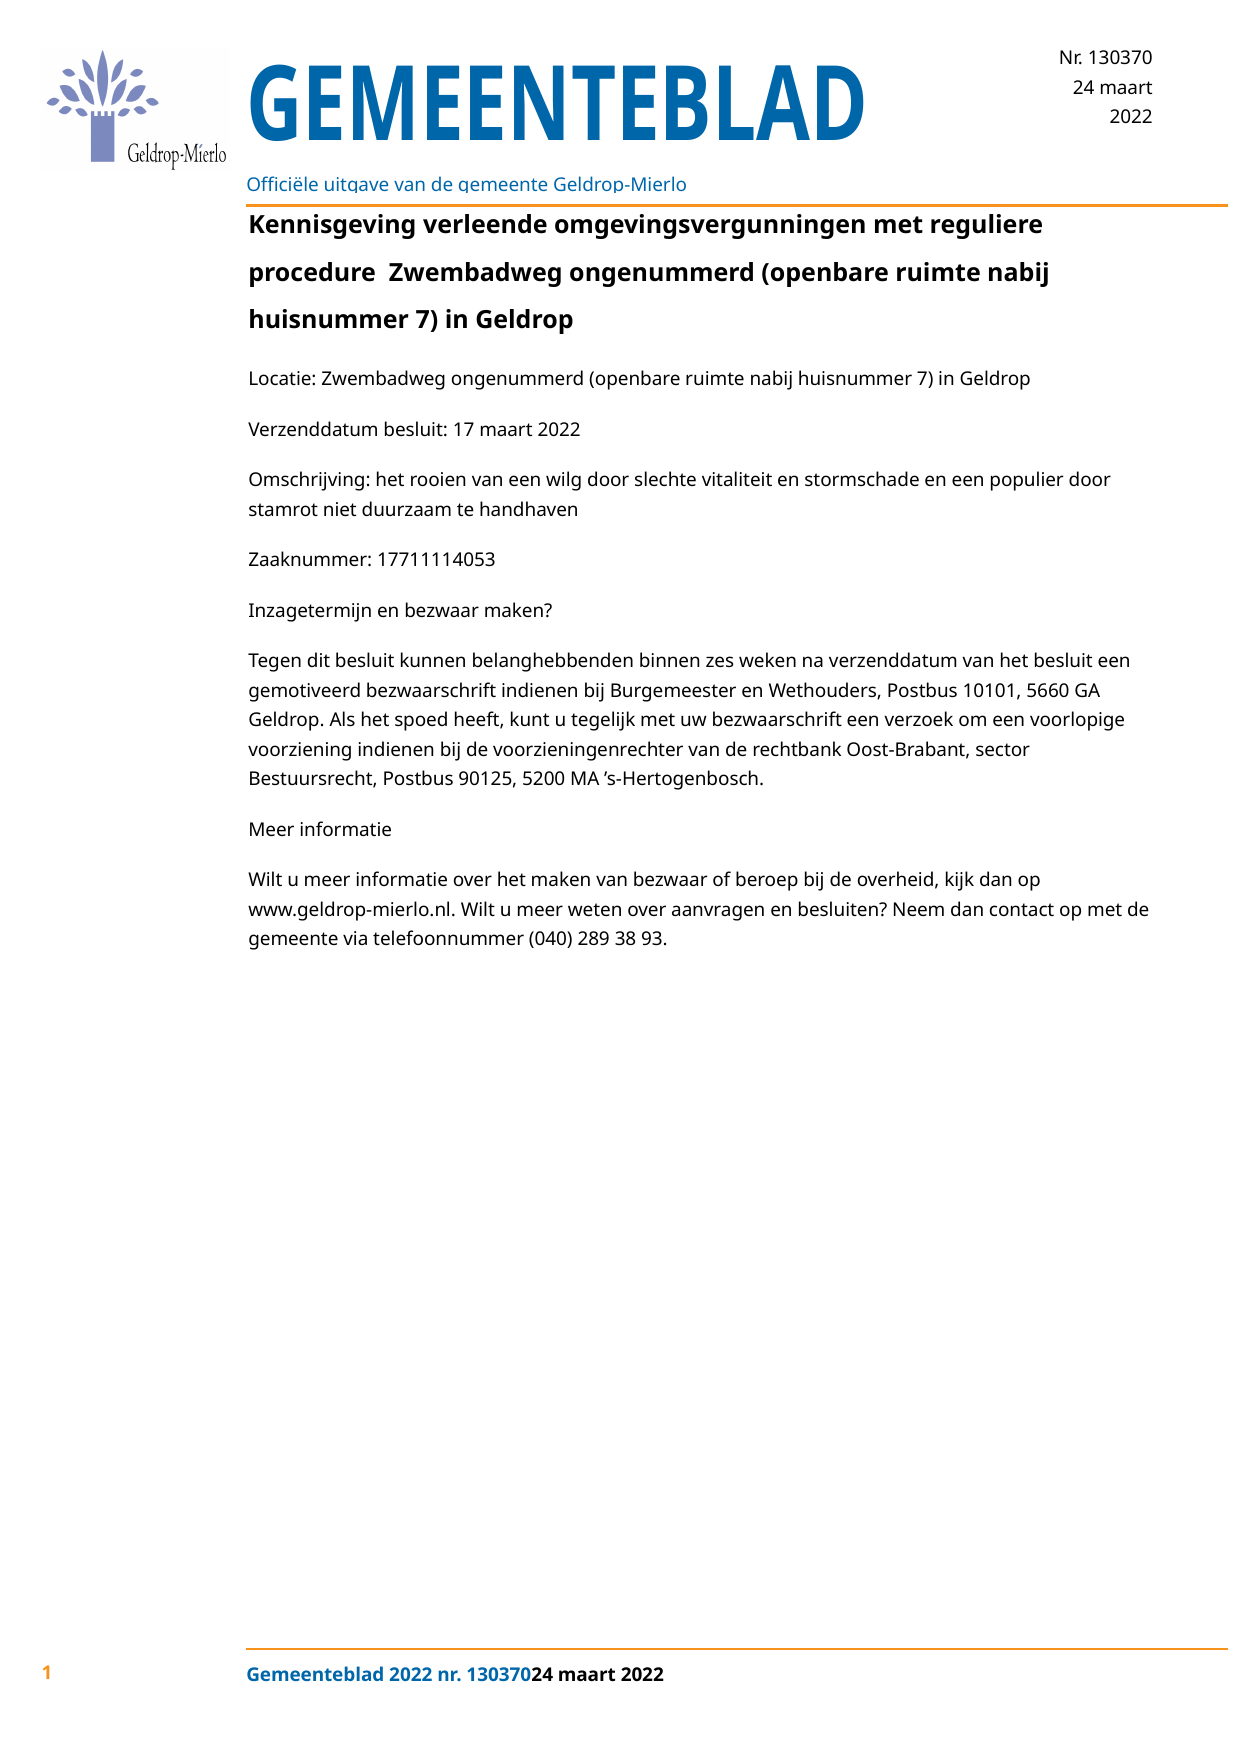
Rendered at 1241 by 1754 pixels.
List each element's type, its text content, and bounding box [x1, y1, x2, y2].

text Verzenddatum besluit: 17 maart 2022 [248, 416, 1152, 442]
text Omschrijving: het rooien van een wilg door slechte vitaliteit en stormschade en een populier door stamrot niet duurzaam te handhaven [248, 466, 1152, 522]
text Wilt u meer informatie over het maken van bezwaar of beroep bij de overheid, kijk dan op www.geldrop-mierlo.nl. Wilt u meer weten over aanvragen en besluiten? Neem dan contact op met de gemeente via telefoonnummer (040) 289 38 93. [248, 866, 1152, 951]
text Meer informatie [248, 816, 1152, 842]
text Tegen dit besluit kunnen belanghebbenden binnen zes weken na verzenddatum van het besluit een gemotiveerd bezwaarschrift indienen bij Burgemeester en Wethouders, Postbus 10101, 5660 GA Geldrop. Als het spoed heeft, kunt u tegelijk met uw bezwaarschrift een verzoek om een voorlopige voorziening indienen bij de voorzieningenrechter van de rechtbank Oost-Brabant, sector Bestuursrecht, Postbus 90125, 5200 MA ’s-Hertogenbosch. [248, 647, 1152, 791]
text Kennisgeving verleende omgevingsvergunningen met reguliere procedure Zwembadweg ongenummerd (openbare ruimte nabij huisnummer 7) in Geldrop [248, 207, 1152, 336]
picture [41, 47, 231, 172]
text Zaaknummer: 17711114053 [248, 546, 1152, 572]
text Inzagetermijn en bezwaar maken? [248, 597, 1152, 622]
text Locatie: Zwembadweg ongenummerd (openbare ruimte nabij huisnummer 7) in Geldrop [248, 366, 1152, 391]
